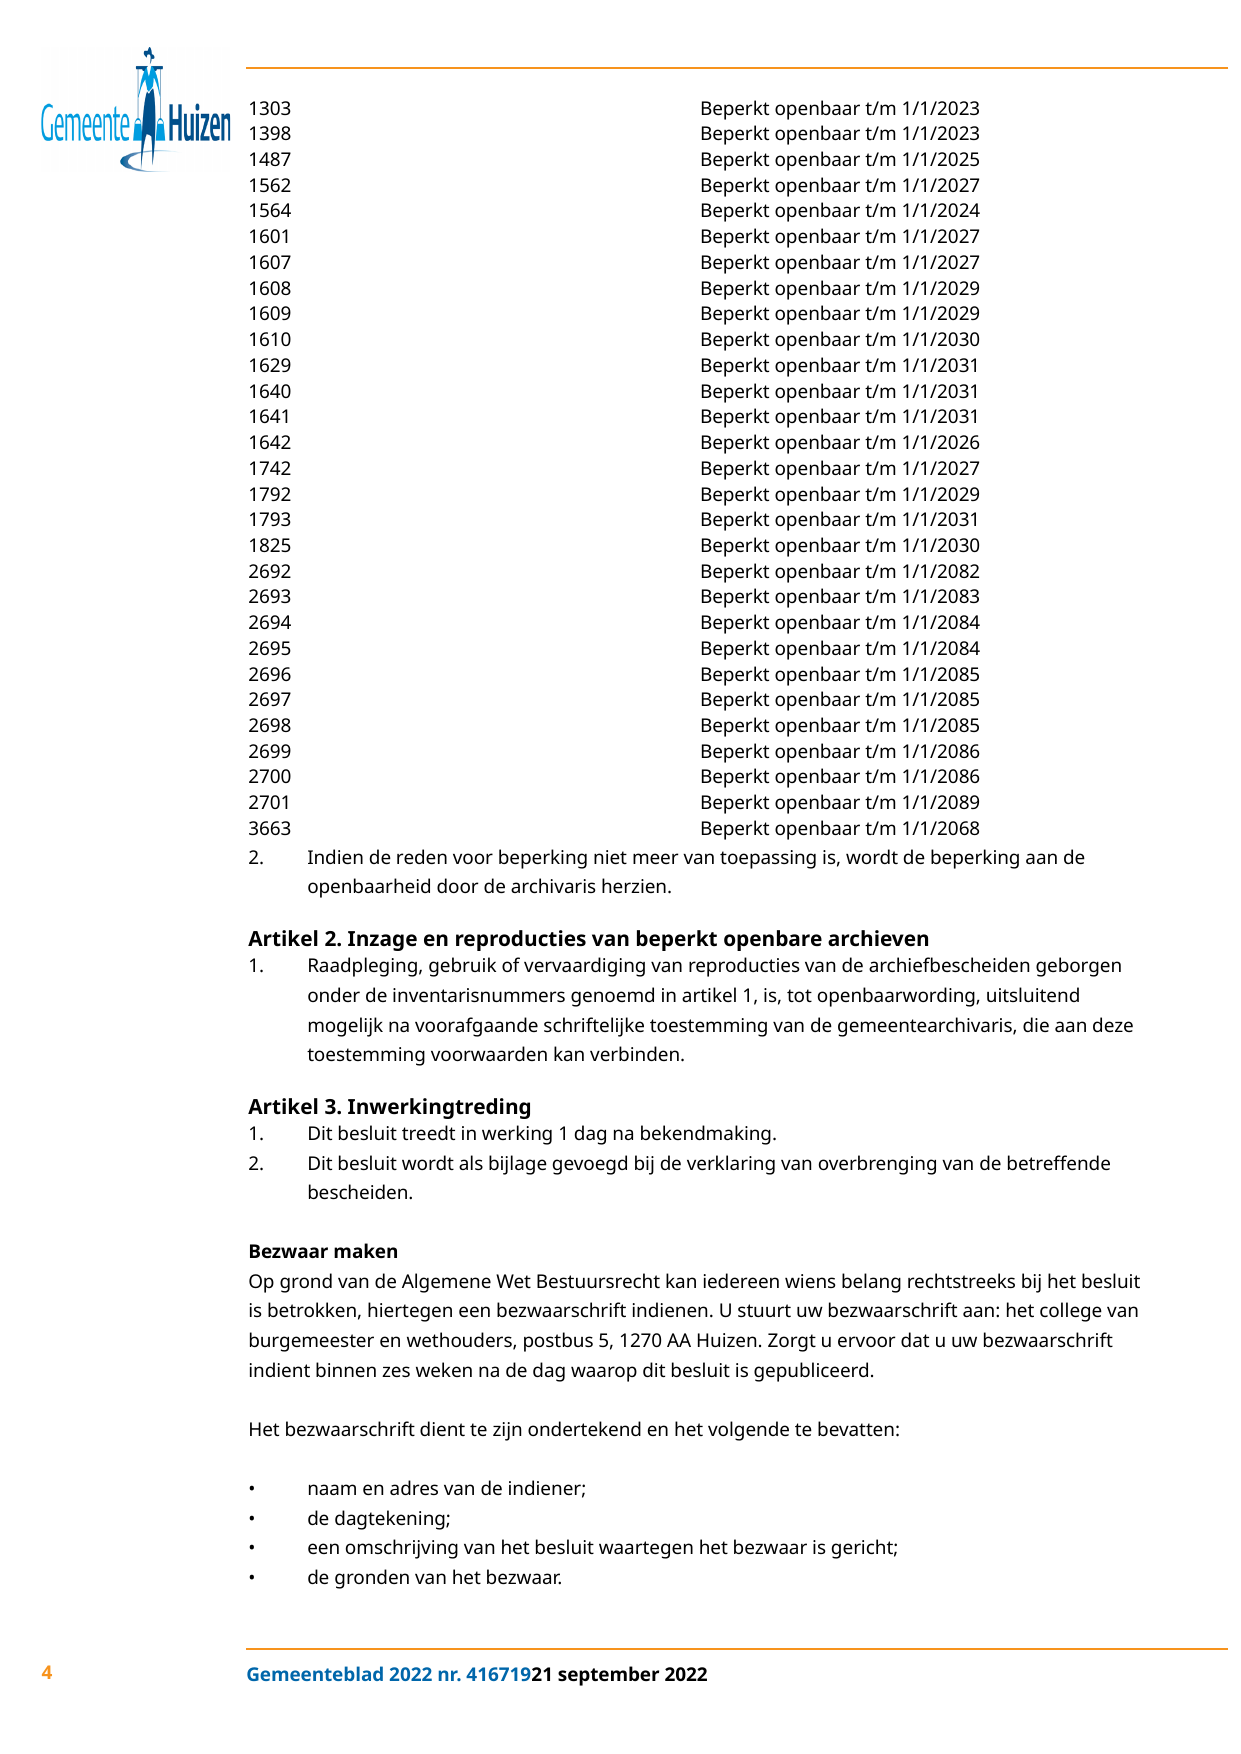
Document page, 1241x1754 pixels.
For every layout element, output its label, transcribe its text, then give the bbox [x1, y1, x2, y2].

table_cell Beperkt openbaar t/m 1/1/2085 [700, 661, 1152, 687]
table_cell Beperkt openbaar t/m 1/1/2027 [700, 172, 1152, 198]
table_cell Beperkt openbaar t/m 1/1/2023 [700, 95, 1152, 121]
table_cell Beperkt openbaar t/m 1/1/2031 [700, 506, 1152, 532]
table_cell Beperkt openbaar t/m 1/1/2025 [700, 146, 1152, 172]
list naam en adres van de indiener; [248, 1475, 1152, 1501]
table_cell 2693 [248, 584, 700, 609]
table_cell Beperkt openbaar t/m 1/1/2085 [700, 687, 1152, 712]
table_cell 2701 [248, 790, 700, 815]
table_cell 2698 [248, 712, 700, 738]
table_cell 1564 [248, 198, 700, 223]
table_cell Beperkt openbaar t/m 1/1/2027 [700, 249, 1152, 275]
table_cell Beperkt openbaar t/m 1/1/2083 [700, 584, 1152, 609]
list de dagtekening; [248, 1505, 1152, 1531]
table_cell 2696 [248, 661, 700, 687]
table_cell 2694 [248, 609, 700, 635]
table_cell 1607 [248, 249, 700, 275]
table_cell 2695 [248, 635, 700, 661]
table_cell 1640 [248, 378, 700, 403]
table_cell 1608 [248, 275, 700, 301]
table_cell 1303 [248, 95, 700, 121]
table_cell Beperkt openbaar t/m 1/1/2024 [700, 198, 1152, 223]
text Bezwaar maken [248, 1238, 1152, 1264]
picture [41, 47, 231, 172]
table_cell Beperkt openbaar t/m 1/1/2089 [700, 790, 1152, 815]
text Het bezwaarschrift dient te zijn ondertekend en het volgende te bevatten: [248, 1416, 1152, 1442]
table_cell 2700 [248, 764, 700, 789]
table_cell Beperkt openbaar t/m 1/1/2029 [700, 301, 1152, 326]
table_cell Beperkt openbaar t/m 1/1/2086 [700, 764, 1152, 789]
list Dit besluit treedt in werking 1 dag na bekendmaking. [248, 1120, 1152, 1146]
table_cell Beperkt openbaar t/m 1/1/2030 [700, 532, 1152, 558]
table_cell 1629 [248, 352, 700, 378]
table_cell 2697 [248, 687, 700, 712]
table_cell 1793 [248, 506, 700, 532]
table_cell Beperkt openbaar t/m 1/1/2068 [700, 815, 1152, 841]
table_cell 1641 [248, 404, 700, 429]
text Artikel 2. Inzage en reproducties van beperkt openbare archieven [248, 924, 1152, 953]
table_cell Beperkt openbaar t/m 1/1/2084 [700, 609, 1152, 635]
table_cell Beperkt openbaar t/m 1/1/2026 [700, 429, 1152, 455]
table_cell 1487 [248, 146, 700, 172]
table_cell Beperkt openbaar t/m 1/1/2029 [700, 481, 1152, 506]
table_cell 2692 [248, 558, 700, 584]
list de gronden van het bezwaar. [248, 1564, 1152, 1590]
table_cell 1742 [248, 455, 700, 481]
table_cell 1825 [248, 532, 700, 558]
table_cell Beperkt openbaar t/m 1/1/2027 [700, 455, 1152, 481]
table_cell 1642 [248, 429, 700, 455]
table_cell Beperkt openbaar t/m 1/1/2031 [700, 352, 1152, 378]
table_cell 1562 [248, 172, 700, 198]
text Op grond van de Algemene Wet Bestuursrecht kan iedereen wiens belang rechtstreeks bij het besluit is betrokken, hiertegen een bezwaarschrift indienen. U stuurt uw bezwaarschrift aan: het college van burgemeester en wethouders, postbus 5, 1270 AA Huizen. Zorgt u ervoor dat u uw bezwaarschrift indient binnen zes weken na de dag waarop dit besluit is gepubliceerd. [248, 1268, 1152, 1383]
table_cell 1792 [248, 481, 700, 506]
table_cell 1609 [248, 301, 700, 326]
table_cell Beperkt openbaar t/m 1/1/2023 [700, 121, 1152, 146]
table_cell 1610 [248, 326, 700, 352]
list een omschrijving van het besluit waartegen het bezwaar is gericht; [248, 1534, 1152, 1560]
table_cell Beperkt openbaar t/m 1/1/2084 [700, 635, 1152, 661]
list Dit besluit wordt als bijlage gevoegd bij de verklaring van overbrenging van de betreffende bescheiden. [248, 1150, 1152, 1205]
list Indien de reden voor beperking niet meer van toepassing is, wordt de beperking aan de openbaarheid door de archivaris herzien. [248, 844, 1152, 899]
table_cell Beperkt openbaar t/m 1/1/2029 [700, 275, 1152, 301]
table_cell 3663 [248, 815, 700, 841]
table_cell Beperkt openbaar t/m 1/1/2027 [700, 224, 1152, 249]
table_cell 2699 [248, 738, 700, 764]
table_cell Beperkt openbaar t/m 1/1/2031 [700, 378, 1152, 403]
table_cell Beperkt openbaar t/m 1/1/2085 [700, 712, 1152, 738]
table_cell Beperkt openbaar t/m 1/1/2082 [700, 558, 1152, 584]
list Raadpleging, gebruik of vervaardiging van reproducties van de archiefbescheiden geborgen onder de inventarisnummers genoemd in artikel 1, is, tot openbaarwording, uitsluitend mogelijk na voorafgaande schriftelijke toestemming van de gemeentearchivaris, die aan deze toestemming voorwaarden kan verbinden. [248, 953, 1152, 1067]
table_cell Beperkt openbaar t/m 1/1/2031 [700, 404, 1152, 429]
table_cell 1601 [248, 224, 700, 249]
table_cell 1398 [248, 121, 700, 146]
text Artikel 3. Inwerkingtreding [248, 1092, 1152, 1120]
table_cell Beperkt openbaar t/m 1/1/2030 [700, 326, 1152, 352]
table_cell Beperkt openbaar t/m 1/1/2086 [700, 738, 1152, 764]
